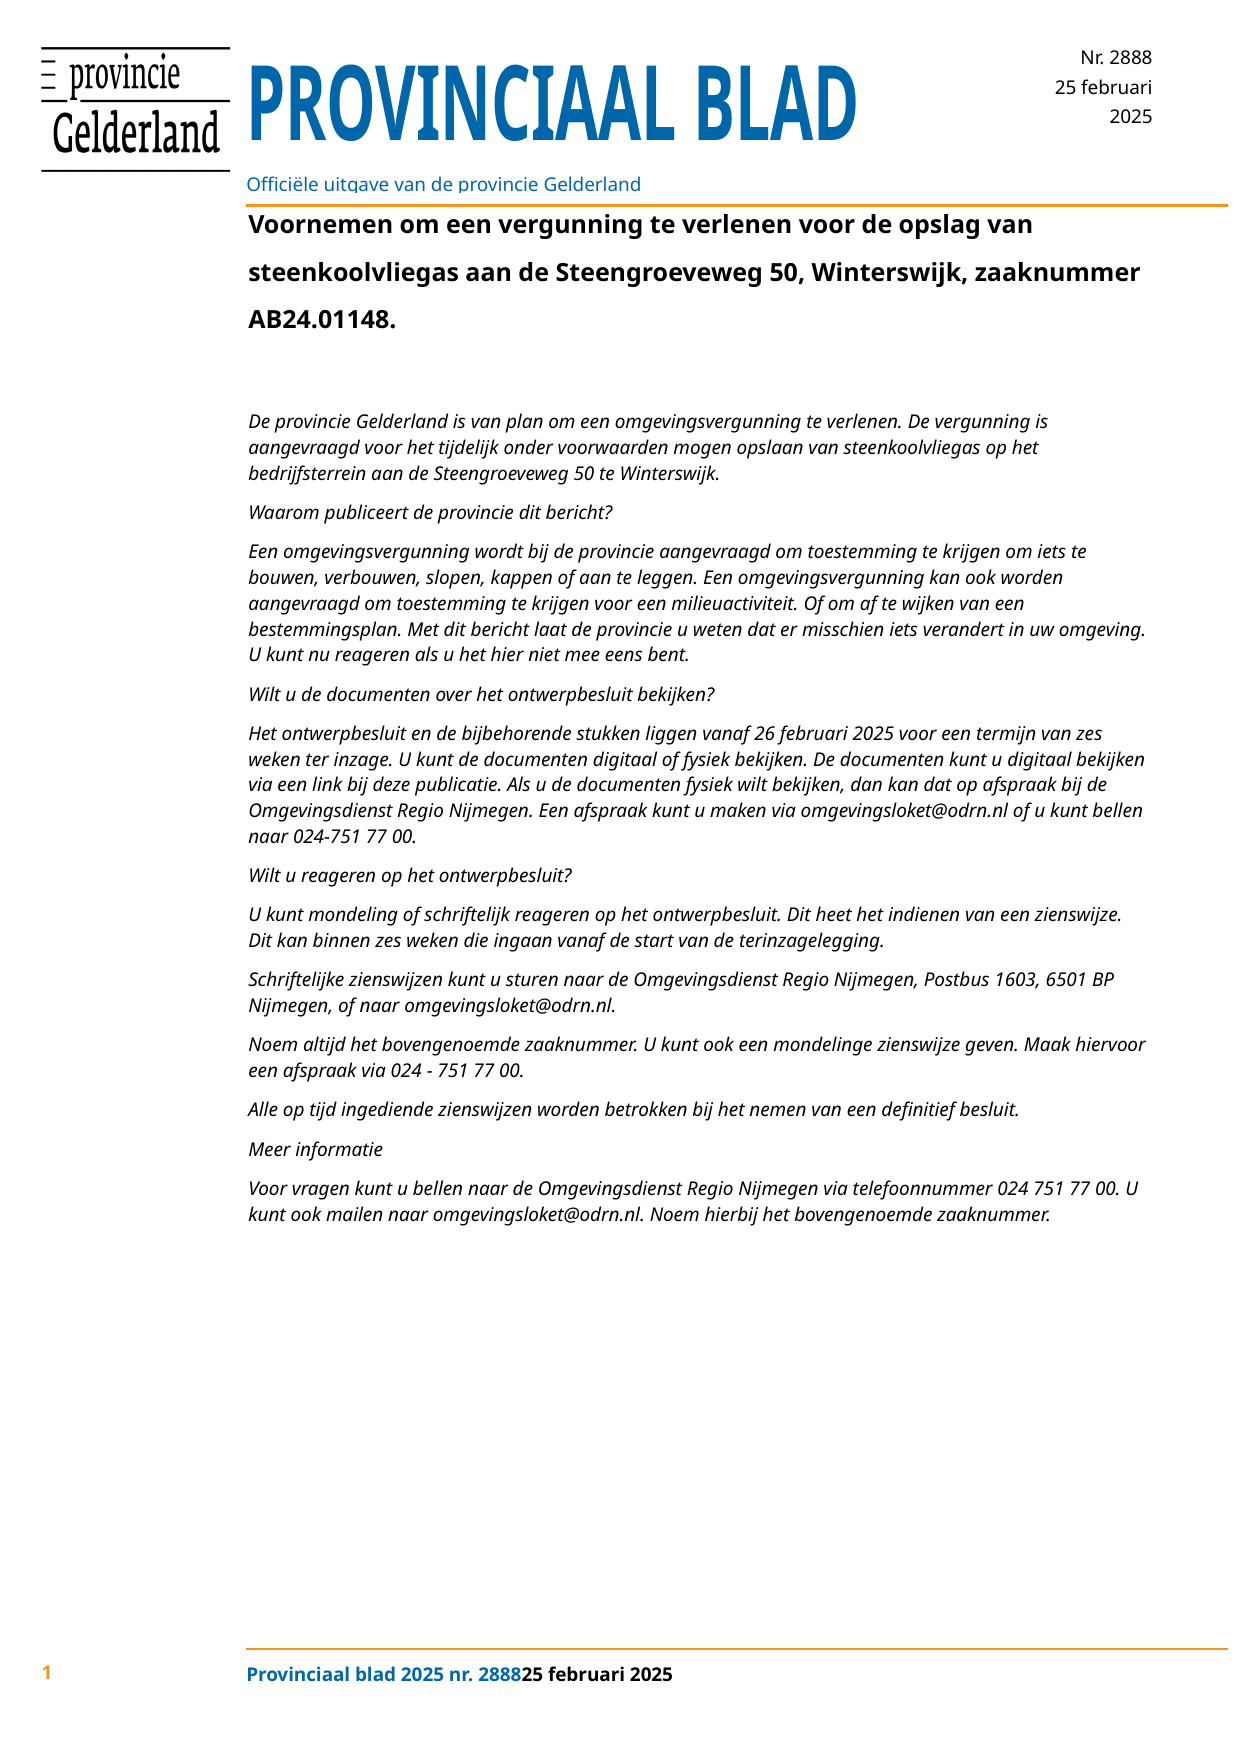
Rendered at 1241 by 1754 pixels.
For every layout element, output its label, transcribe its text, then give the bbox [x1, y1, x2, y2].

text Schriftelijke zienswijzen kunt u sturen naar de Omgevingsdienst Regio Nijmegen, Postbus 1603, 6501 BP Nijmegen, of naar omgevingsloket@odrn.nl. [248, 967, 1152, 1018]
text Noem altijd het bovengenoemde zaaknummer. U kunt ook een mondelinge zienswijze geven. Maak hiervoor een afspraak via 024 - 751 77 00. [248, 1032, 1152, 1083]
text Het ontwerpbesluit en de bijbehorende stukken liggen vanaf 26 februari 2025 voor een termijn van zes weken ter inzage. U kunt de documenten digitaal of fysiek bekijken. De documenten kunt u digitaal bekijken via een link bij deze publicatie. Als u de documenten fysiek wilt bekijken, dan kan dat op afspraak bij de Omgevingsdienst Regio Nijmegen. Een afspraak kunt u maken via omgevingsloket@odrn.nl of u kunt bellen naar 024-751 77 00. [248, 720, 1152, 849]
text Meer informatie [248, 1136, 1152, 1162]
text Wilt u de documenten over het ontwerpbesluit bekijken? [248, 681, 1152, 707]
text Voor vragen kunt u bellen naar de Omgevingsdienst Regio Nijmegen via telefoonnummer 024 751 77 00. U kunt ook mailen naar omgevingsloket@odrn.nl. Noem hierbij het bovengenoemde zaaknummer. [248, 1175, 1152, 1227]
text Waarom publiceert de provincie dit bericht? [248, 499, 1152, 525]
text De provincie Gelderland is van plan om een omgevingsvergunning te verlenen. De vergunning is aangevraagd voor het tijdelijk onder voorwaarden mogen opslaan van steenkoolvliegas op het bedrijfsterrein aan de Steengroeveweg 50 te Winterswijk. [248, 409, 1152, 486]
text U kunt mondeling of schriftelijk reageren op het ontwerpbesluit. Dit heet het indienen van een zienswijze. Dit kan binnen zes weken die ingaan vanaf de start van de terinzagelegging. [248, 902, 1152, 953]
text Een omgevingsvergunning wordt bij de provincie aangevraagd om toestemming te krijgen om iets te bouwen, verbouwen, slopen, kappen of aan te leggen. Een omgevingsvergunning kan ook worden aangevraagd om toestemming te krijgen voor een milieuactiviteit. Of om af te wijken van een bestemmingsplan. Met dit bericht laat de provincie u weten dat er misschien iets verandert in uw omgeving. U kunt nu reageren als u het hier niet mee eens bent. [248, 539, 1152, 667]
text Voornemen om een vergunning te verlenen voor de opslag van steenkoolvliegas aan de Steengroeveweg 50, Winterswijk, zaaknummer AB24.01148. [248, 207, 1152, 336]
text Wilt u reageren op het ontwerpbesluit? [248, 862, 1152, 888]
text Alle op tijd ingediende zienswijzen worden betrokken bij het nemen van een definitief besluit. [248, 1097, 1152, 1122]
picture [41, 47, 231, 172]
